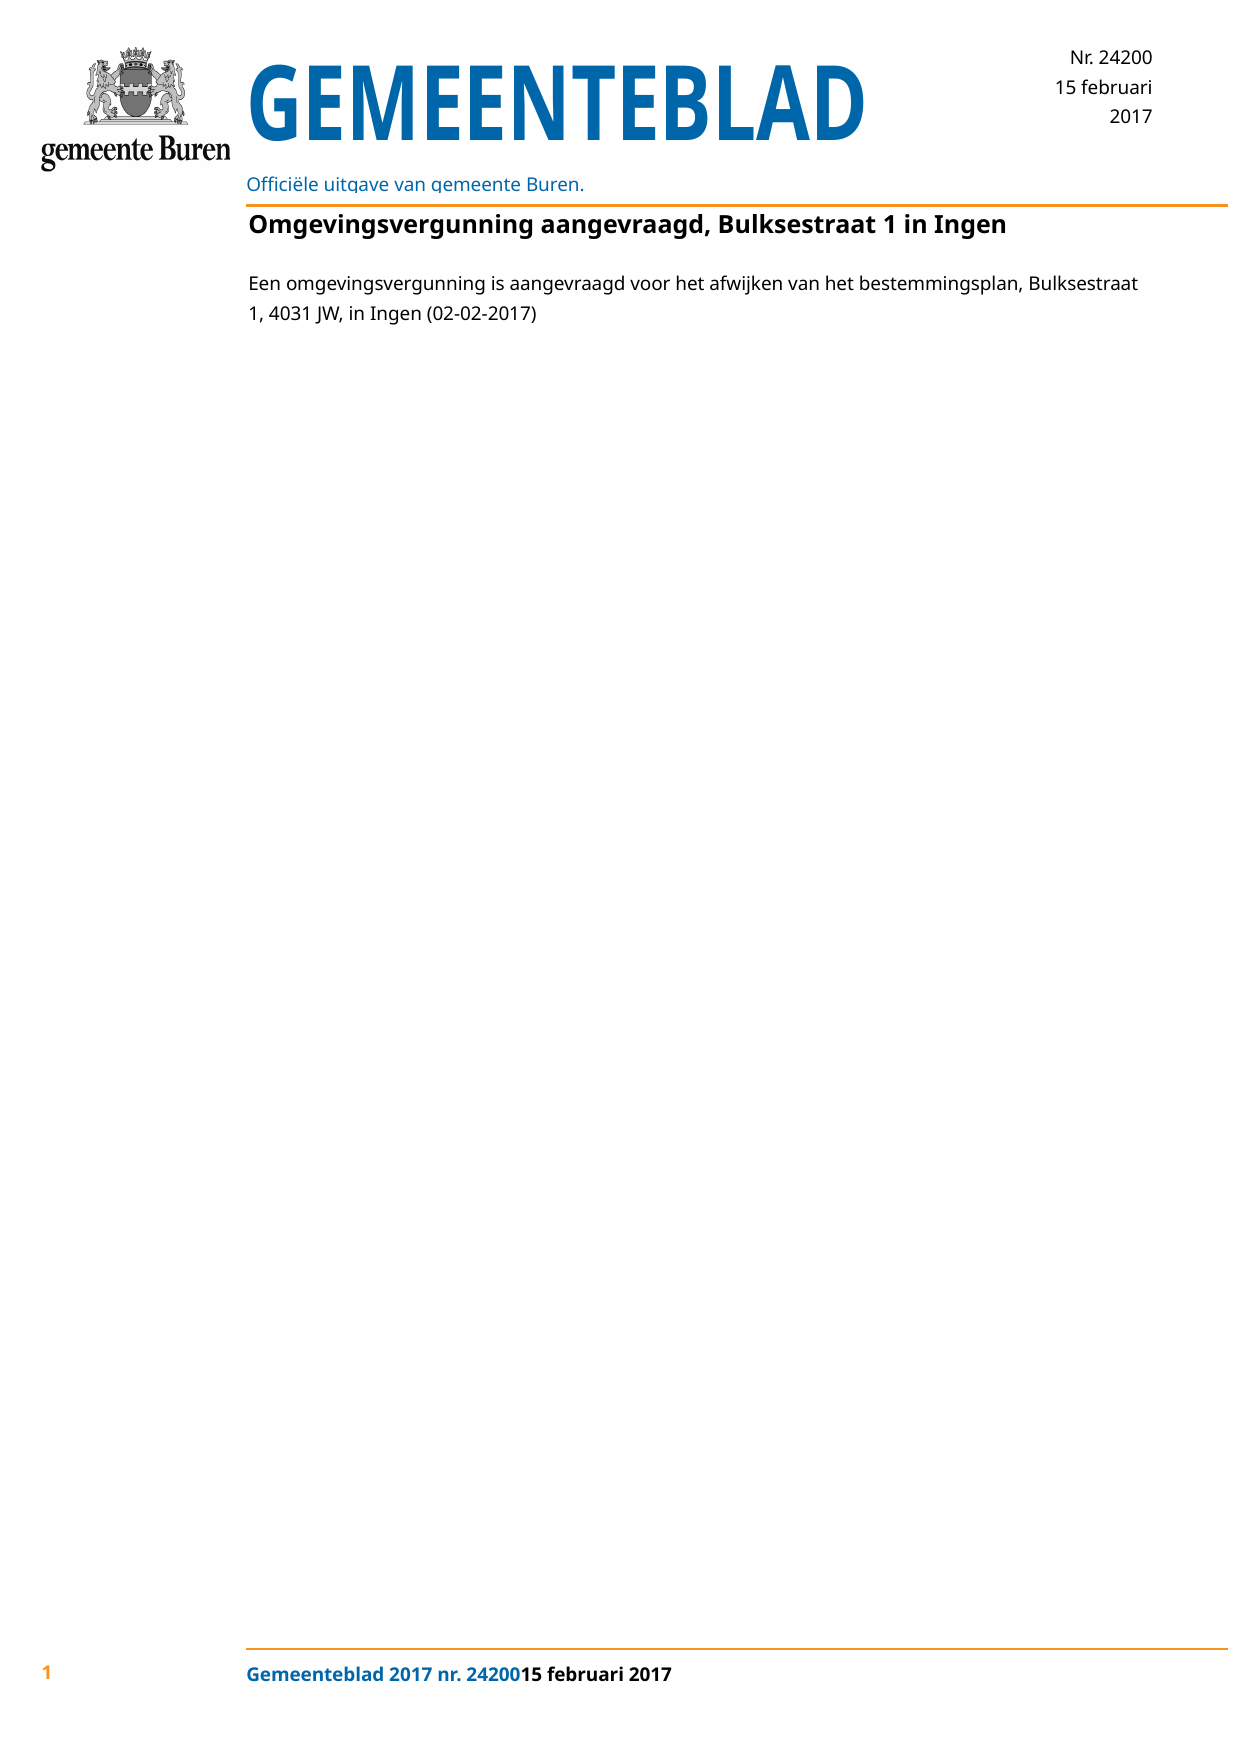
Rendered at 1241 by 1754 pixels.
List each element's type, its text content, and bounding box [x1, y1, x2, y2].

table_header Een omgevingsvergunning is aangevraagd voor het afwijken van het bestemmingsplan, Bulksestraat 1, 4031 JW, in Ingen (02-02-2017) [248, 270, 1152, 326]
text Omgevingsvergunning aangevraagd, Bulksestraat 1 in Ingen [248, 207, 1152, 241]
picture [41, 47, 231, 172]
